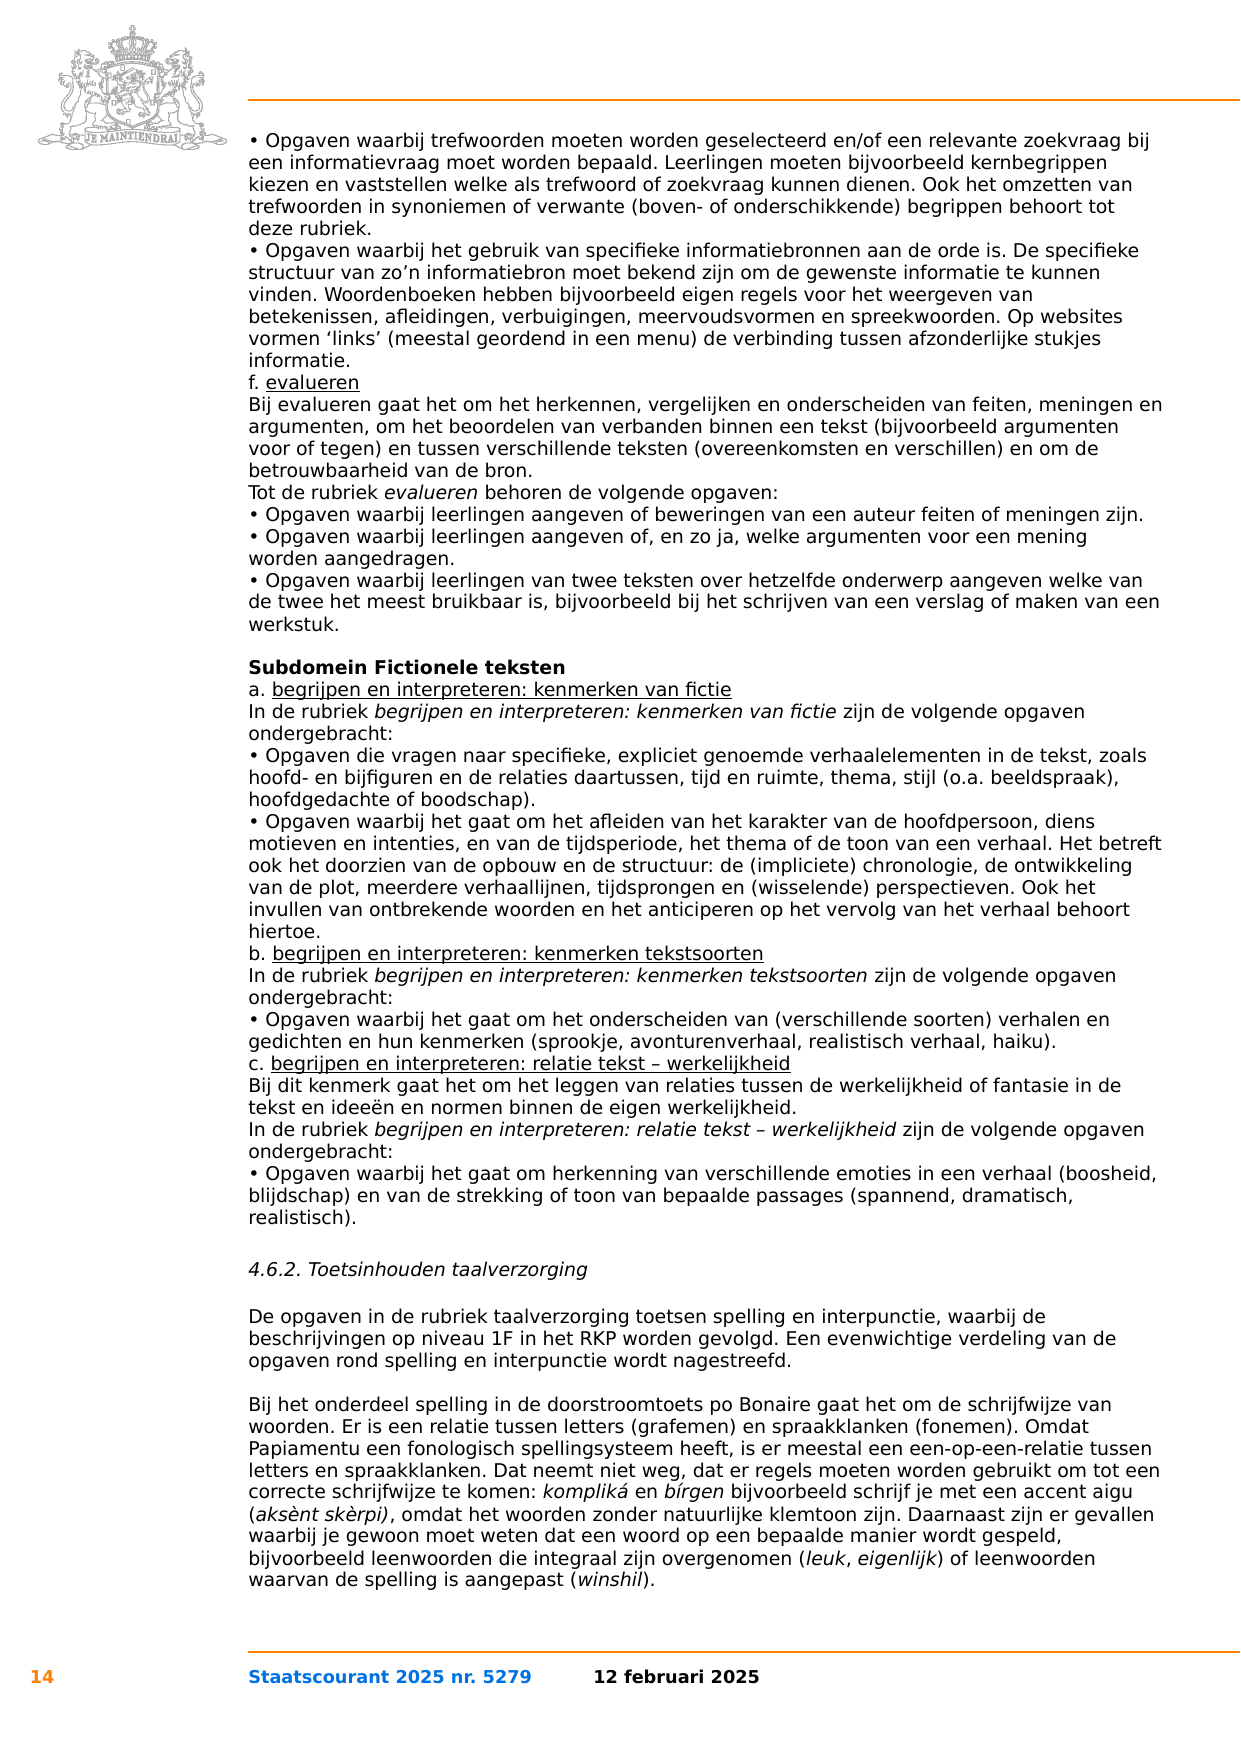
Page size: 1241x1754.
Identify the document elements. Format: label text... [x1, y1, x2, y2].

text • Opgaven waarbij leerlingen aangeven of beweringen van een auteur feiten of meningen zijn. [248, 503, 1163, 526]
text In de rubriek begrijpen en interpreteren: kenmerken van fictie zijn de volgende opgaven ondergebracht: [248, 701, 1163, 745]
text In de rubriek begrijpen en interpreteren: relatie tekst – werkelijkheid zijn de volgende opgaven ondergebracht: [248, 1119, 1163, 1163]
text • Opgaven waarbij het gebruik van specifieke informatiebronnen aan de orde is. De specifieke structuur van zo’n informatiebron moet bekend zijn om de gewenste informatie te kunnen vinden. Woordenboeken hebben bijvoorbeeld eigen regels voor het weergeven van betekenissen, afleidingen, verbuigingen, meervoudsvormen en spreekwoorden. Op websites vormen ‘links’ (meestal geordend in een menu) de verbinding tussen afzonderlijke stukjes informatie. [248, 240, 1163, 372]
text • Opgaven waarbij leerlingen van twee teksten over hetzelfde onderwerp aangeven welke van de twee het meest bruikbaar is, bijvoorbeeld bij het schrijven van een verslag of maken van een werkstuk. [248, 569, 1163, 635]
text De opgaven in de rubriek taalverzorging toetsen spelling en interpunctie, waarbij de beschrijvingen op niveau 1F in het RKP worden gevolgd. Een evenwichtige verdeling van de opgaven rond spelling en interpunctie wordt nagestreefd. [248, 1306, 1163, 1372]
text • Opgaven waarbij trefwoorden moeten worden geselecteerd en/of een relevante zoekvraag bij een informatievraag moet worden bepaald. Leerlingen moeten bijvoorbeeld kernbegrippen kiezen en vaststellen welke als trefwoord of zoekvraag kunnen dienen. Ook het omzetten van trefwoorden in synoniemen of verwante (boven- of onderschikkende) begrippen behoort tot deze rubriek. [248, 130, 1163, 240]
subtitle 4.6.2. Toetsinhouden taalverzorging [248, 1259, 1163, 1281]
text Bij het onderdeel spelling in de doorstroomtoets po Bonaire gaat het om de schrijfwijze van woorden. Er is een relatie tussen letters (grafemen) en spraakklanken (fonemen). Omdat Papiamentu een fonologisch spellingsysteem heeft, is er meestal een een-op-een-relatie tussen letters en spraakklanken. Dat neemt niet weg, dat er regels moeten worden gebruikt om tot een correcte schrijfwijze te komen: kompliká en bírgen bijvoorbeeld schrijf je met een accent aigu (aksènt skèrpi), omdat het woorden zonder natuurlijke klemtoon zijn. Daarnaast zijn er gevallen waarbij je gewoon moet weten dat een woord op een bepaalde manier wordt gespeld, bijvoorbeeld leenwoorden die integraal zijn overgenomen (leuk, eigenlijk) of leenwoorden waarvan de spelling is aangepast (winshil). [248, 1393, 1163, 1591]
text c. begrijpen en interpreteren: relatie tekst – werkelijkheid [248, 1053, 1163, 1075]
text b. begrijpen en interpreteren: kenmerken tekstsoorten [248, 943, 1163, 965]
text Bij dit kenmerk gaat het om het leggen van relaties tussen de werkelijkheid of fantasie in de tekst en ideeën en normen binnen de eigen werkelijkheid. [248, 1075, 1163, 1119]
text Tot de rubriek evalueren behoren de volgende opgaven: [248, 482, 1163, 503]
text a. begrijpen en interpreteren: kenmerken van fictie [248, 679, 1163, 701]
picture [38, 25, 227, 150]
text • Opgaven waarbij het gaat om het afleiden van het karakter van de hoofdpersoon, diens motieven en intenties, en van de tijdsperiode, het thema of de toon van een verhaal. Het betreft ook het doorzien van de opbouw en de structuur: de (impliciete) chronologie, de ontwikkeling van de plot, meerdere verhaallijnen, tijdsprongen en (wisselende) perspectieven. Ook het invullen van ontbrekende woorden en het anticiperen op het vervolg van het verhaal behoort hiertoe. [248, 811, 1163, 943]
text • Opgaven die vragen naar specifieke, expliciet genoemde verhaalelementen in de tekst, zoals hoofd- en bijfiguren en de relaties daartussen, tijd en ruimte, thema, stijl (o.a. beeldspraak), hoofdgedachte of boodschap). [248, 745, 1163, 811]
text • Opgaven waarbij het gaat om het onderscheiden van (verschillende soorten) verhalen en gedichten en hun kenmerken (sprookje, avonturenverhaal, realistisch verhaal, haiku). [248, 1009, 1163, 1053]
text In de rubriek begrijpen en interpreteren: kenmerken tekstsoorten zijn de volgende opgaven ondergebracht: [248, 965, 1163, 1009]
subtitle Subdomein Fictionele teksten [248, 657, 1163, 679]
text • Opgaven waarbij het gaat om herkenning van verschillende emoties in een verhaal (boosheid, blijdschap) en van de strekking of toon van bepaalde passages (spannend, dramatisch, realistisch). [248, 1163, 1163, 1229]
text f. evalueren [248, 372, 1163, 394]
text Bij evalueren gaat het om het herkennen, vergelijken en onderscheiden van feiten, meningen en argumenten, om het beoordelen van verbanden binnen een tekst (bijvoorbeeld argumenten voor of tegen) en tussen verschillende teksten (overeenkomsten en verschillen) en om de betrouwbaarheid van de bron. [248, 394, 1163, 482]
text • Opgaven waarbij leerlingen aangeven of, en zo ja, welke argumenten voor een mening worden aangedragen. [248, 526, 1163, 569]
